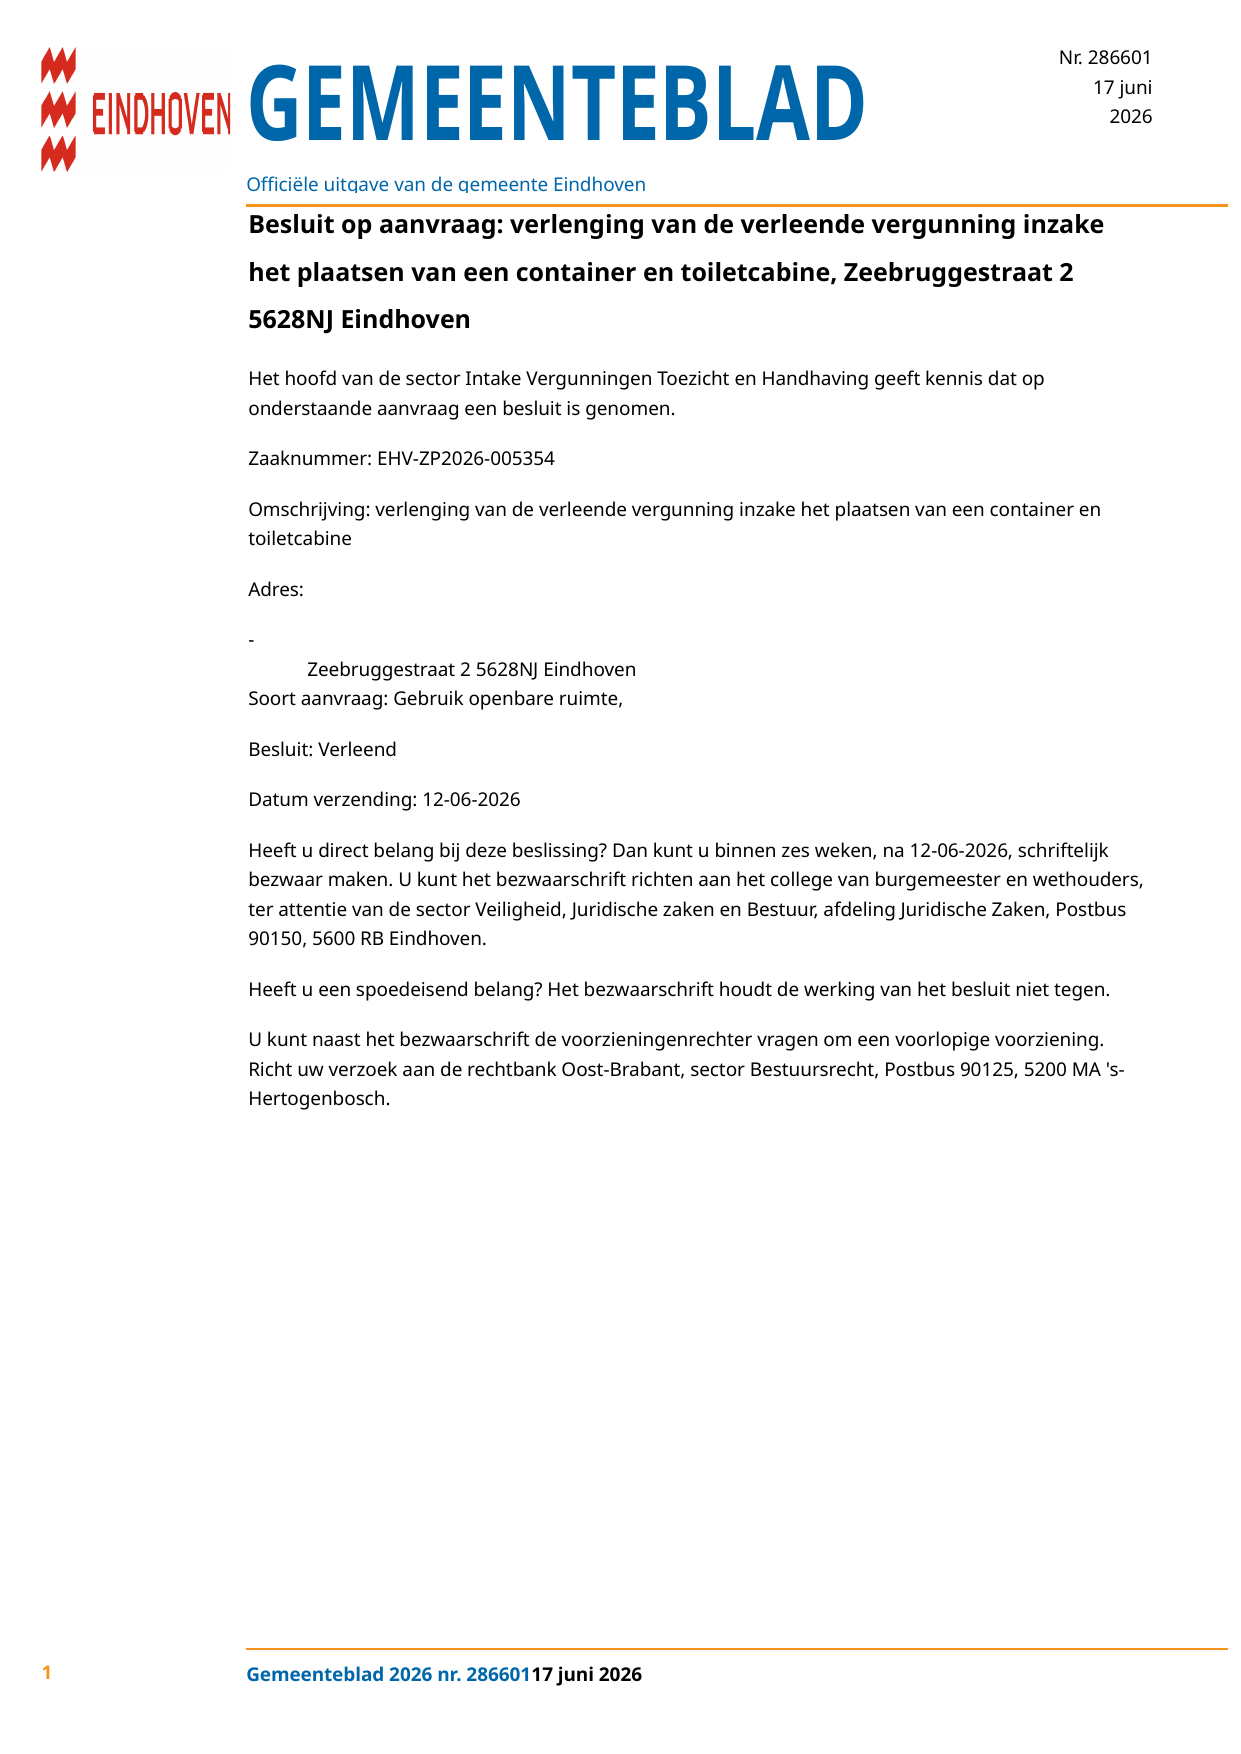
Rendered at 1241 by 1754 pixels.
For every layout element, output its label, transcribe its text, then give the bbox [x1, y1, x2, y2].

text Heeft u direct belang bij deze beslissing? Dan kunt u binnen zes weken, na 12-06-2026, schriftelijk bezwaar maken. U kunt het bezwaarschrift richten aan het college van burgemeester en wethouders, ter attentie van de sector Veiligheid, Juridische zaken en Bestuur, afdeling Juridische Zaken, Postbus 90150, 5600 RB Eindhoven. [248, 837, 1152, 951]
text Zaaknummer: EHV-ZP2026-005354 [248, 446, 1152, 471]
text Adres: [248, 576, 1152, 602]
text Soort aanvraag: Gebruik openbare ruimte, [248, 686, 1152, 711]
list Zeebruggestraat 2 5628NJ Eindhoven [248, 656, 1152, 682]
text Omschrijving: verlenging van de verleende vergunning inzake het plaatsen van een container en toiletcabine [248, 496, 1152, 551]
text Datum verzending: 12-06-2026 [248, 786, 1152, 812]
text Heeft u een spoedeisend belang? Het bezwaarschrift houdt de werking van het besluit niet tegen. [248, 976, 1152, 1002]
text Besluit: Verleend [248, 736, 1152, 762]
text U kunt naast het bezwaarschrift de voorzieningenrechter vragen om een voorlopige voorziening. Richt uw verzoek aan de rechtbank Oost-Brabant, sector Bestuursrecht, Postbus 90125, 5200 MA 's-Hertogenbosch. [248, 1026, 1152, 1111]
text Besluit op aanvraag: verlenging van de verleende vergunning inzake het plaatsen van een container en toiletcabine, Zeebruggestraat 2 5628NJ Eindhoven [248, 207, 1152, 336]
picture [41, 47, 231, 172]
text Het hoofd van de sector Intake Vergunningen Toezicht en Handhaving geeft kennis dat op onderstaande aanvraag een besluit is genomen. [248, 366, 1152, 421]
